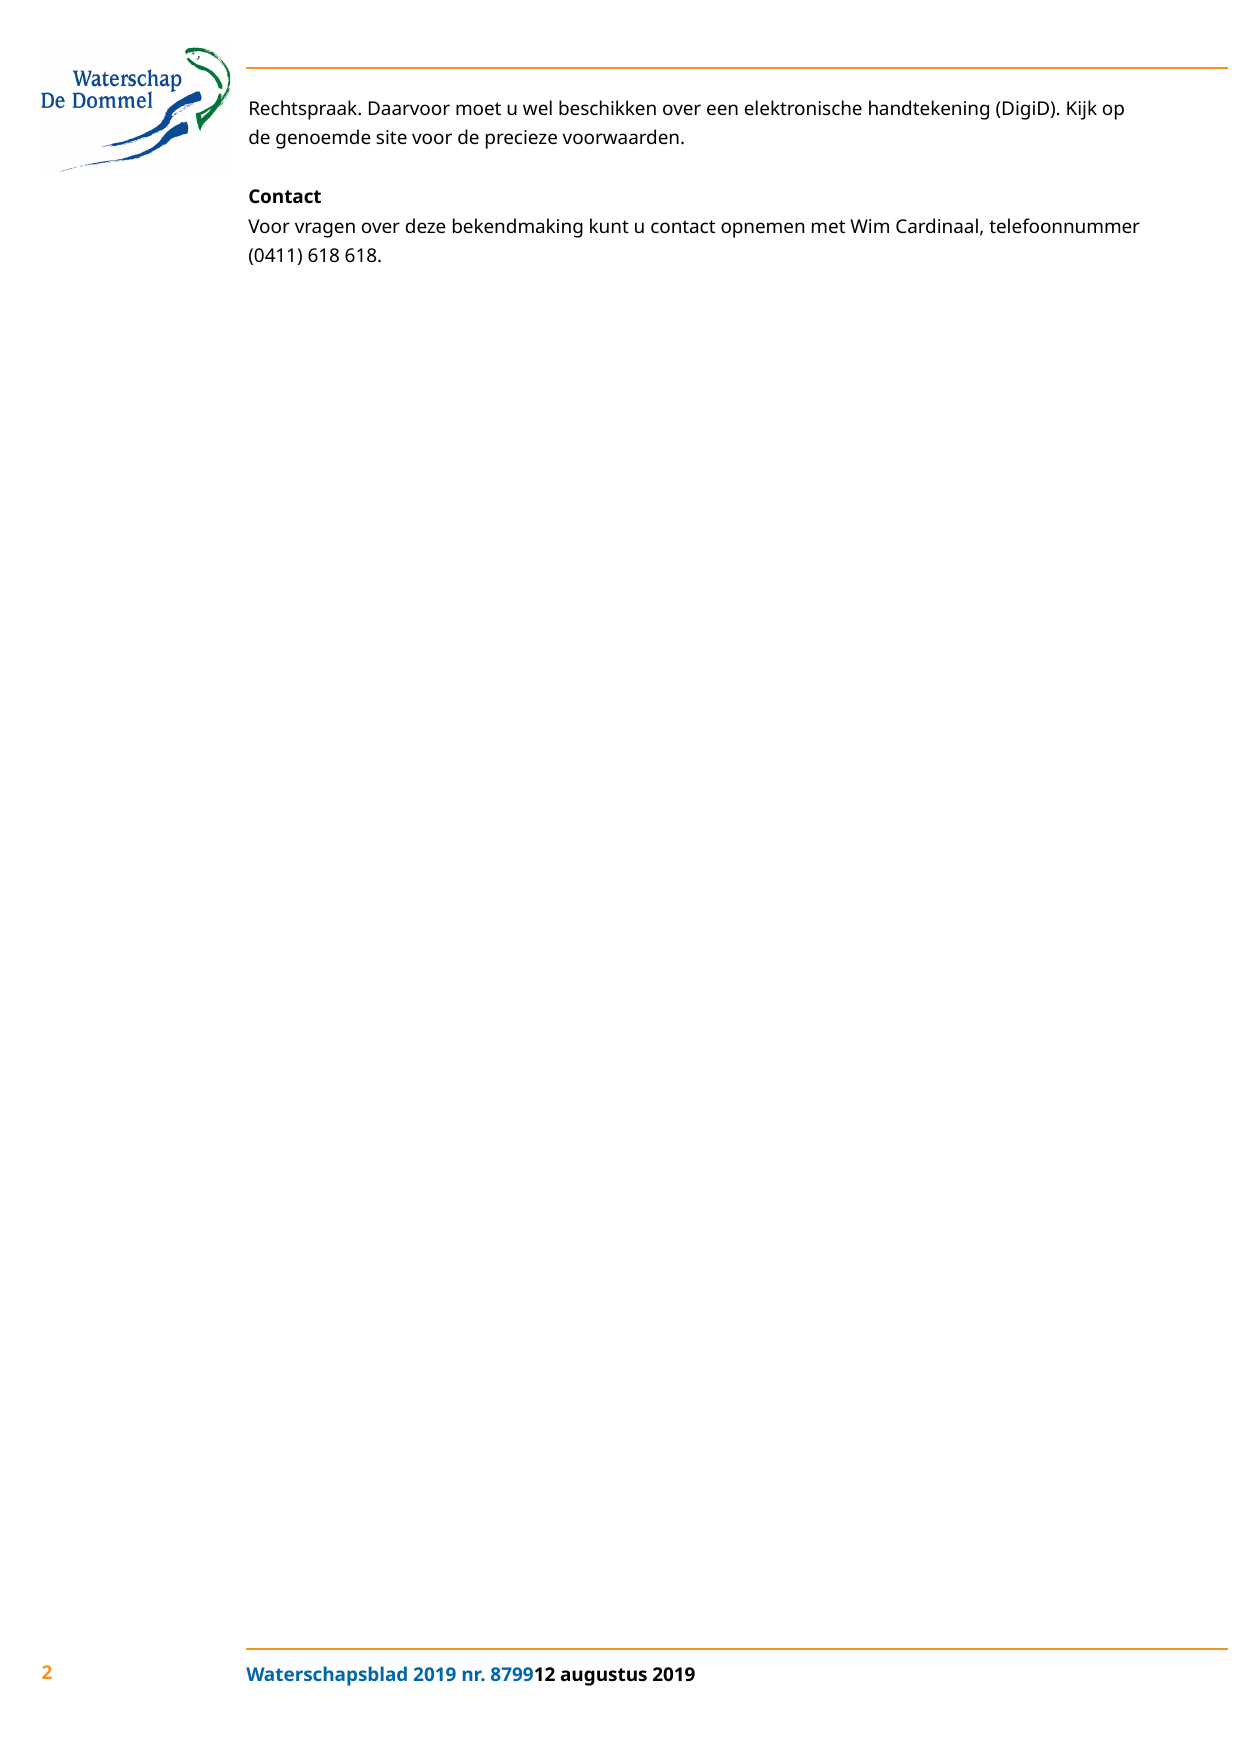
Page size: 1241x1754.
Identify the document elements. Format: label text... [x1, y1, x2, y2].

picture [41, 47, 231, 172]
table_header Rechtspraak. Daarvoor moet u wel beschikken over een elektronische handtekening (DigiD). Kijk op de genoemde site voor de precieze voorwaarden. Contact Voor vragen over deze bekendmaking kunt u contact opnemen met Wim Cardinaal, telefoonnummer (0411) 618 618. [248, 95, 1152, 268]
